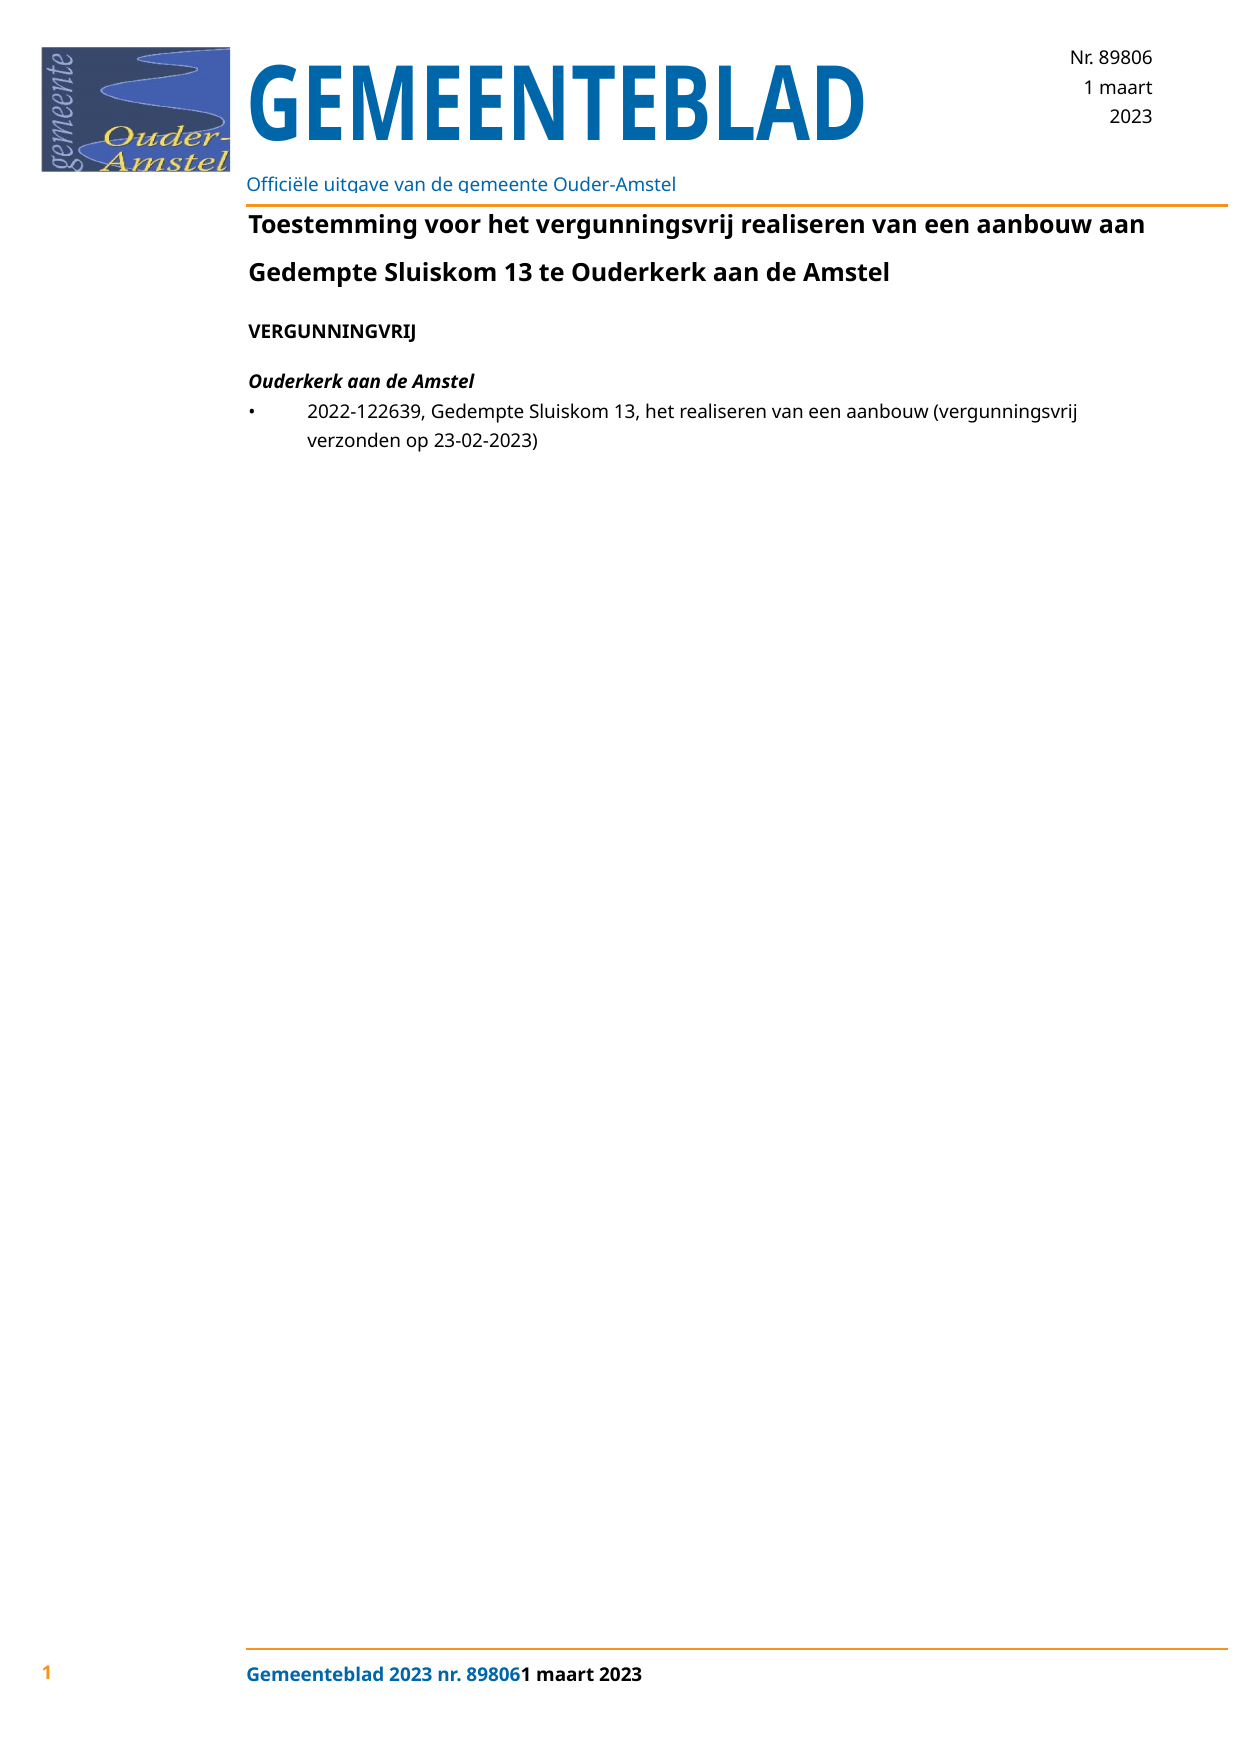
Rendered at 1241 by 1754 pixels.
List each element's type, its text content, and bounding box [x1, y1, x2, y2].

text Ouderkerk aan de Amstel [248, 368, 1152, 394]
text VERGUNNINGVRIJ [248, 318, 1152, 344]
list 2022-122639, Gedempte Sluiskom 13, het realiseren van een aanbouw (vergunningsvrij verzonden op 23-02-2023) [248, 398, 1152, 453]
picture [41, 47, 231, 172]
text Toestemming voor het vergunningsvrij realiseren van een aanbouw aan Gedempte Sluiskom 13 te Ouderkerk aan de Amstel [248, 207, 1152, 288]
